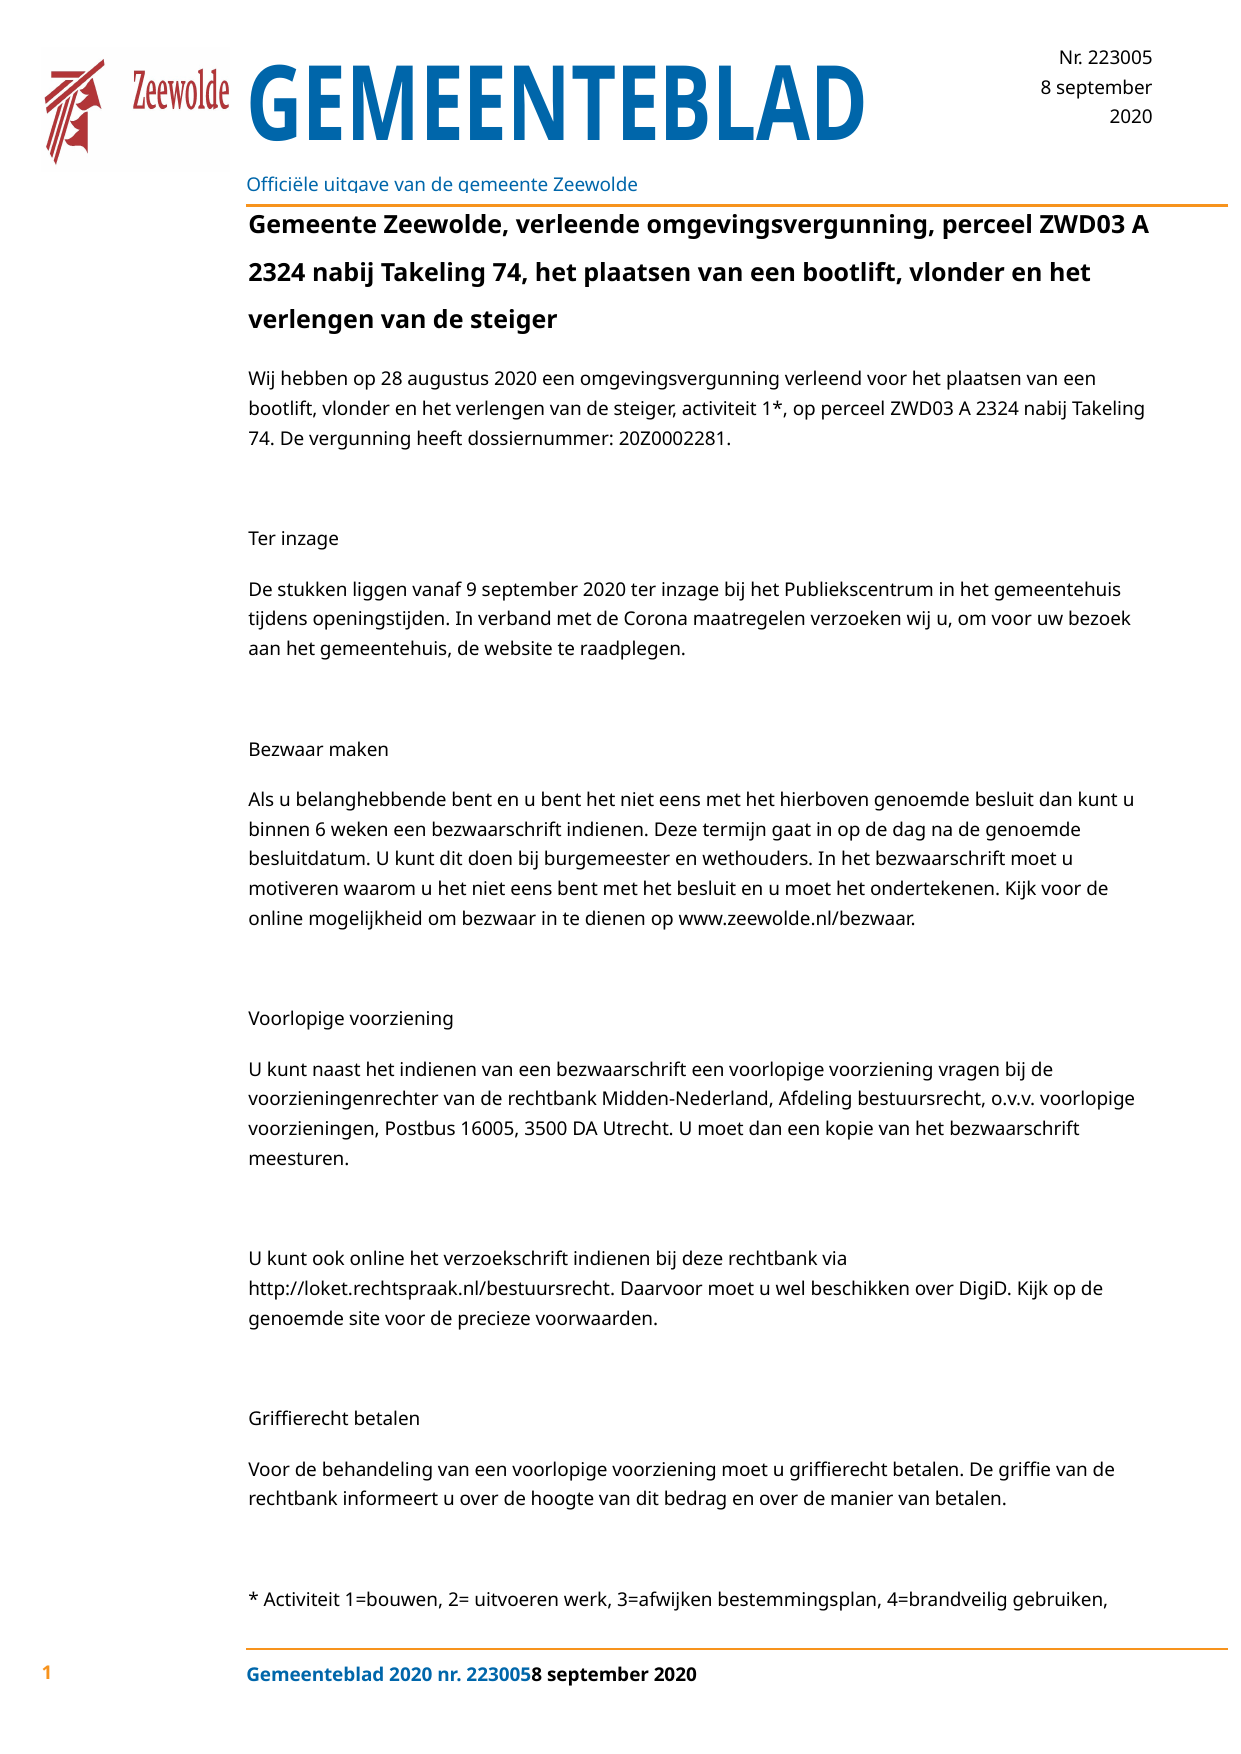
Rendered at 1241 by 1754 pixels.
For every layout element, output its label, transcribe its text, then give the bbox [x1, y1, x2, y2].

text U kunt naast het indienen van een bezwaarschrift een voorlopige voorziening vragen bij de voorzieningenrechter van de rechtbank Midden-Nederland, Afdeling bestuursrecht, o.v.v. voorlopige voorzieningen, Postbus 16005, 3500 DA Utrecht. U moet dan een kopie van het bezwaarschrift meesturen. [248, 1056, 1152, 1170]
picture [41, 47, 231, 172]
text Wij hebben op 28 augustus 2020 een omgevingsvergunning verleend voor het plaatsen van een bootlift, vlonder en het verlengen van de steiger, activiteit 1*, op perceel ZWD03 A 2324 nabij Takeling 74. De vergunning heeft dossiernummer: 20Z0002281. [248, 366, 1152, 450]
text Voor de behandeling van een voorlopige voorziening moet u griffierecht betalen. De griffie van de rechtbank informeert u over de hoogte van dit bedrag en over de manier van betalen. [248, 1456, 1152, 1511]
text U kunt ook online het verzoekschrift indienen bij deze rechtbank via http://loket.rechtspraak.nl/bestuursrecht. Daarvoor moet u wel beschikken over DigiD. Kijk op de genoemde site voor de precieze voorwaarden. [248, 1246, 1152, 1330]
text Ter inzage [248, 526, 1152, 551]
text De stukken liggen vanaf 9 september 2020 ter inzage bij het Publiekscentrum in het gemeentehuis tijdens openingstijden. In verband met de Corona maatregelen verzoeken wij u, om voor uw bezoek aan het gemeentehuis, de website te raadplegen. [248, 576, 1152, 661]
text Griffierecht betalen [248, 1406, 1152, 1431]
text Voorlopige voorziening [248, 1006, 1152, 1031]
text * Activiteit 1=bouwen, 2= uitvoeren werk, 3=afwijken bestemmingsplan, 4=brandveilig gebruiken, [248, 1586, 1152, 1612]
text Als u belanghebbende bent en u bent het niet eens met het hierboven genoemde besluit dan kunt u binnen 6 weken een bezwaarschrift indienen. Deze termijn gaat in op de dag na de genoemde besluitdatum. U kunt dit doen bij burgemeester en wethouders. In het bezwaarschrift moet u motiveren waarom u het niet eens bent met het besluit en u moet het ondertekenen. Kijk voor de online mogelijkheid om bezwaar in te dienen op www.zeewolde.nl/bezwaar. [248, 786, 1152, 930]
text Gemeente Zeewolde, verleende omgevingsvergunning, perceel ZWD03 A 2324 nabij Takeling 74, het plaatsen van een bootlift, vlonder en het verlengen van de steiger [248, 207, 1152, 336]
text Bezwaar maken [248, 736, 1152, 762]
